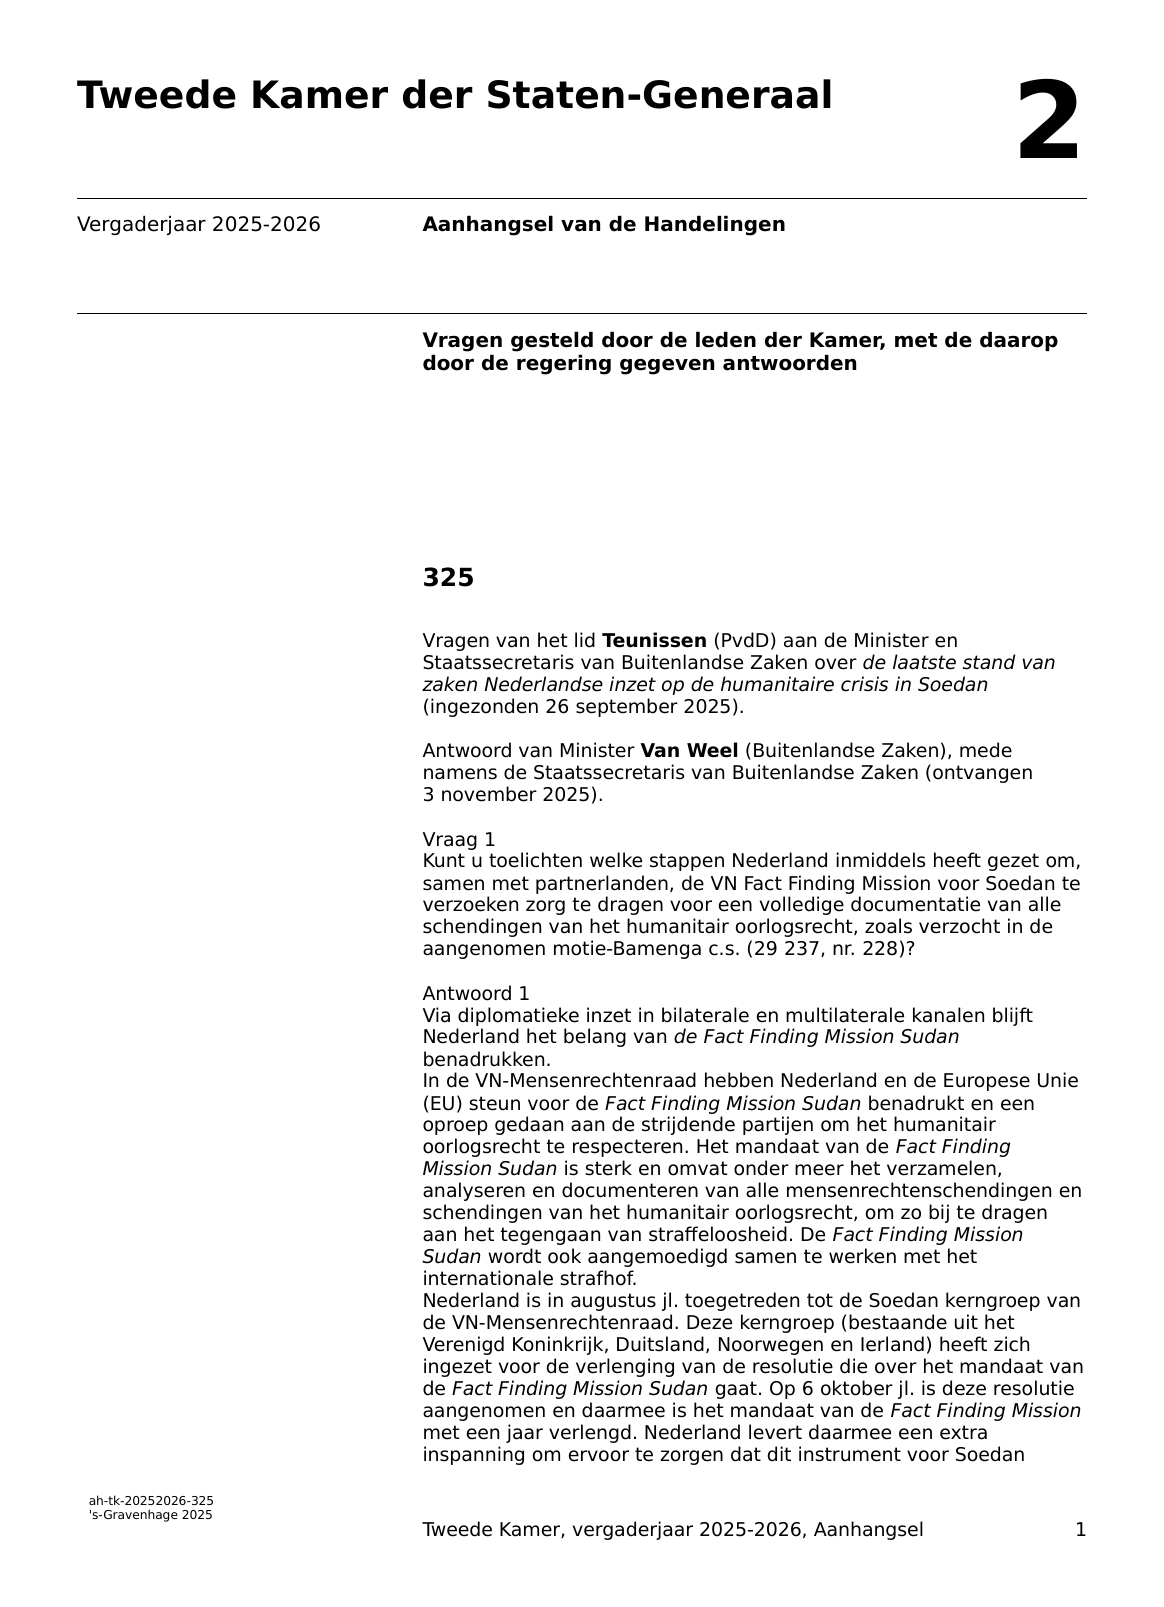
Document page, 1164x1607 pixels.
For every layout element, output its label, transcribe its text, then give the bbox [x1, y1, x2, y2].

table_cell [77, 314, 422, 375]
text Nederland is in augustus jl. toegetreden tot de Soedan kerngroep van de VN-Mensenrechtenraad. Deze kerngroep (bestaande uit het Verenigd Koninkrijk, Duitsland, Noorwegen en Ierland) heeft zich ingezet voor de verlenging van de resolutie die over het mandaat van de Fact Finding Mission Sudan gaat. Op 6 oktober jl. is deze resolutie aangenomen en daarmee is het mandaat van de Fact Finding Mission met een jaar verlengd. Nederland levert daarmee een extra inspanning om ervoor te zorgen dat dit instrument voor Soedan [422, 1290, 1087, 1466]
text Antwoord 1 [422, 982, 1087, 1004]
table_cell Vergaderjaar 2025-2026 [77, 199, 422, 313]
text Antwoord van Minister Van Weel (Buitenlandse Zaken), mede namens de Staatssecretaris van Buitenlandse Zaken (ontvangen 3 november 2025). [422, 740, 1087, 806]
text Via diplomatieke inzet in bilaterale en multilaterale kanalen blijft Nederland het belang van de Fact Finding Mission Sudan benadrukken. [422, 1004, 1087, 1070]
table_cell Aanhangsel van de Handelingen [422, 199, 1087, 313]
table_cell Vragen gesteld door de leden der Kamer, met de daarop door de regering gegeven antwoorden [422, 314, 1087, 375]
table_header 2 [886, 59, 1087, 198]
text 's-Gravenhage 2025 [88, 1508, 323, 1522]
text Kunt u toelichten welke stappen Nederland inmiddels heeft gezet om, samen met partnerlanden, de VN Fact Finding Mission voor Soedan te verzoeken zorg te dragen voor een volledige documentatie van alle schendingen van het humanitair oorlogsrecht, zoals verzocht in de aangenomen motie-Bamenga c.s. (29 237, nr. 228)? [422, 850, 1087, 960]
text 325 [422, 563, 1087, 592]
text In de VN-Mensenrechtenraad hebben Nederland en de Europese Unie (EU) steun voor de Fact Finding Mission Sudan benadrukt en een oproep gedaan aan de strijdende partijen om het humanitair oorlogsrecht te respecteren. Het mandaat van de Fact Finding Mission Sudan is sterk en omvat onder meer het verzamelen, analyseren en documenteren van alle mensenrechtenschendingen en schendingen van het humanitair oorlogsrecht, om zo bij te dragen aan het tegengaan van straffeloosheid. De Fact Finding Mission Sudan wordt ook aangemoedigd samen te werken met het internationale strafhof. [422, 1070, 1087, 1290]
table_header Tweede Kamer der Staten-Generaal [77, 59, 886, 198]
text ah-tk-20252026-325 [88, 1494, 323, 1508]
text Vragen van het lid Teunissen (PvdD) aan de Minister en Staatssecretaris van Buitenlandse Zaken over de laatste stand van zaken Nederlandse inzet op de humanitaire crisis in Soedan (ingezonden 26 september 2025). [422, 630, 1087, 718]
text Vraag 1 [422, 828, 1087, 850]
